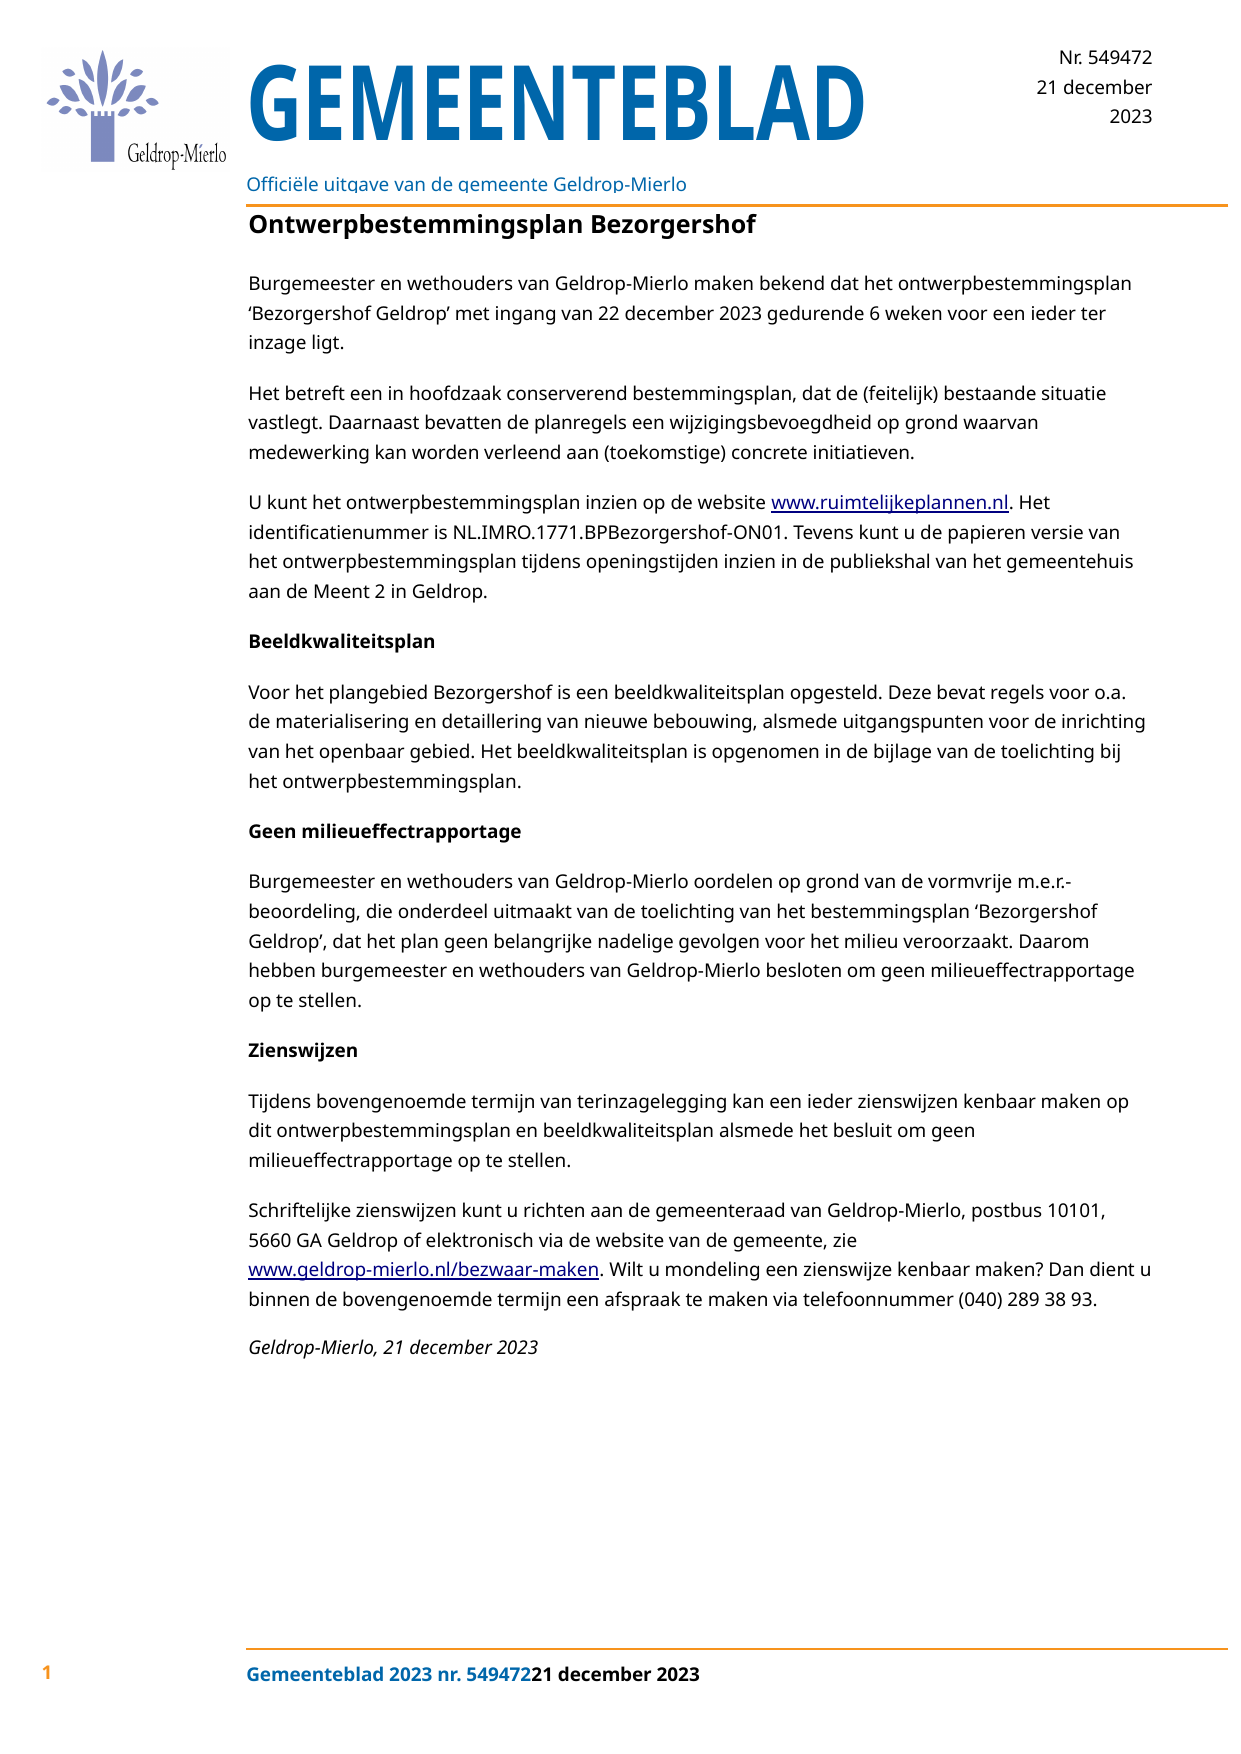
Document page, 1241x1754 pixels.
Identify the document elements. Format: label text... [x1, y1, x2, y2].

text Burgemeester en wethouders van Geldrop-Mierlo oordelen op grond van de vormvrije m.e.r.-beoordeling, die onderdeel uitmaakt van de toelichting van het bestemmingsplan ‘Bezorgershof Geldrop’, dat het plan geen belangrijke nadelige gevolgen voor het milieu veroorzaakt. Daarom hebben burgemeester en wethouders van Geldrop-Mierlo besloten om geen milieueffectrapportage op te stellen. [248, 869, 1152, 1013]
text Schriftelijke zienswijzen kunt u richten aan de gemeenteraad van Geldrop-Mierlo, postbus 10101, 5660 GA Geldrop of elektronisch via de website van de gemeente, zie www.geldrop-mierlo.nl/bezwaar-maken. Wilt u mondeling een zienswijze kenbaar maken? Dan dient u binnen de bovengenoemde termijn een afspraak te maken via telefoonnummer (040) 289 38 93. [248, 1197, 1152, 1312]
text Beeldkwaliteitsplan [248, 629, 1152, 654]
text Het betreft een in hoofdzaak conserverend bestemmingsplan, dat de (feitelijk) bestaande situatie vastlegt. Daarnaast bevatten de planregels een wijzigingsbevoegdheid op grond waarvan medewerking kan worden verleend aan (toekomstige) concrete initiatieven. [248, 380, 1152, 465]
text Geldrop-Mierlo, 21 december 2023 [248, 1334, 1152, 1360]
text Ontwerpbestemmingsplan Bezorgershof [248, 207, 1152, 241]
text Zienswijzen [248, 1037, 1152, 1063]
picture [41, 47, 231, 172]
text Burgemeester en wethouders van Geldrop-Mierlo maken bekend dat het ontwerpbestemmingsplan ‘Bezorgershof Geldrop’ met ingang van 22 december 2023 gedurende 6 weken voor een ieder ter inzage ligt. [248, 270, 1152, 355]
text Voor het plangebied Bezorgershof is een beeldkwaliteitsplan opgesteld. Deze bevat regels voor o.a. de materialisering en detaillering van nieuwe bebouwing, alsmede uitgangspunten voor de inrichting van het openbaar gebied. Het beeldkwaliteitsplan is opgenomen in de bijlage van de toelichting bij het ontwerpbestemmingsplan. [248, 679, 1152, 793]
text Tijdens bovengenoemde termijn van terinzagelegging kan een ieder zienswijzen kenbaar maken op dit ontwerpbestemmingsplan en beeldkwaliteitsplan alsmede het besluit om geen milieueffectrapportage op te stellen. [248, 1088, 1152, 1173]
text Geen milieueffectrapportage [248, 818, 1152, 844]
text U kunt het ontwerpbestemmingsplan inzien op de website www.ruimtelijkeplannen.nl. Het identificatienummer is NL.IMRO.1771.BPBezorgershof-ON01. Tevens kunt u de papieren versie van het ontwerpbestemmingsplan tijdens openingstijden inzien in de publiekshal van het gemeentehuis aan de Meent 2 in Geldrop. [248, 489, 1152, 604]
